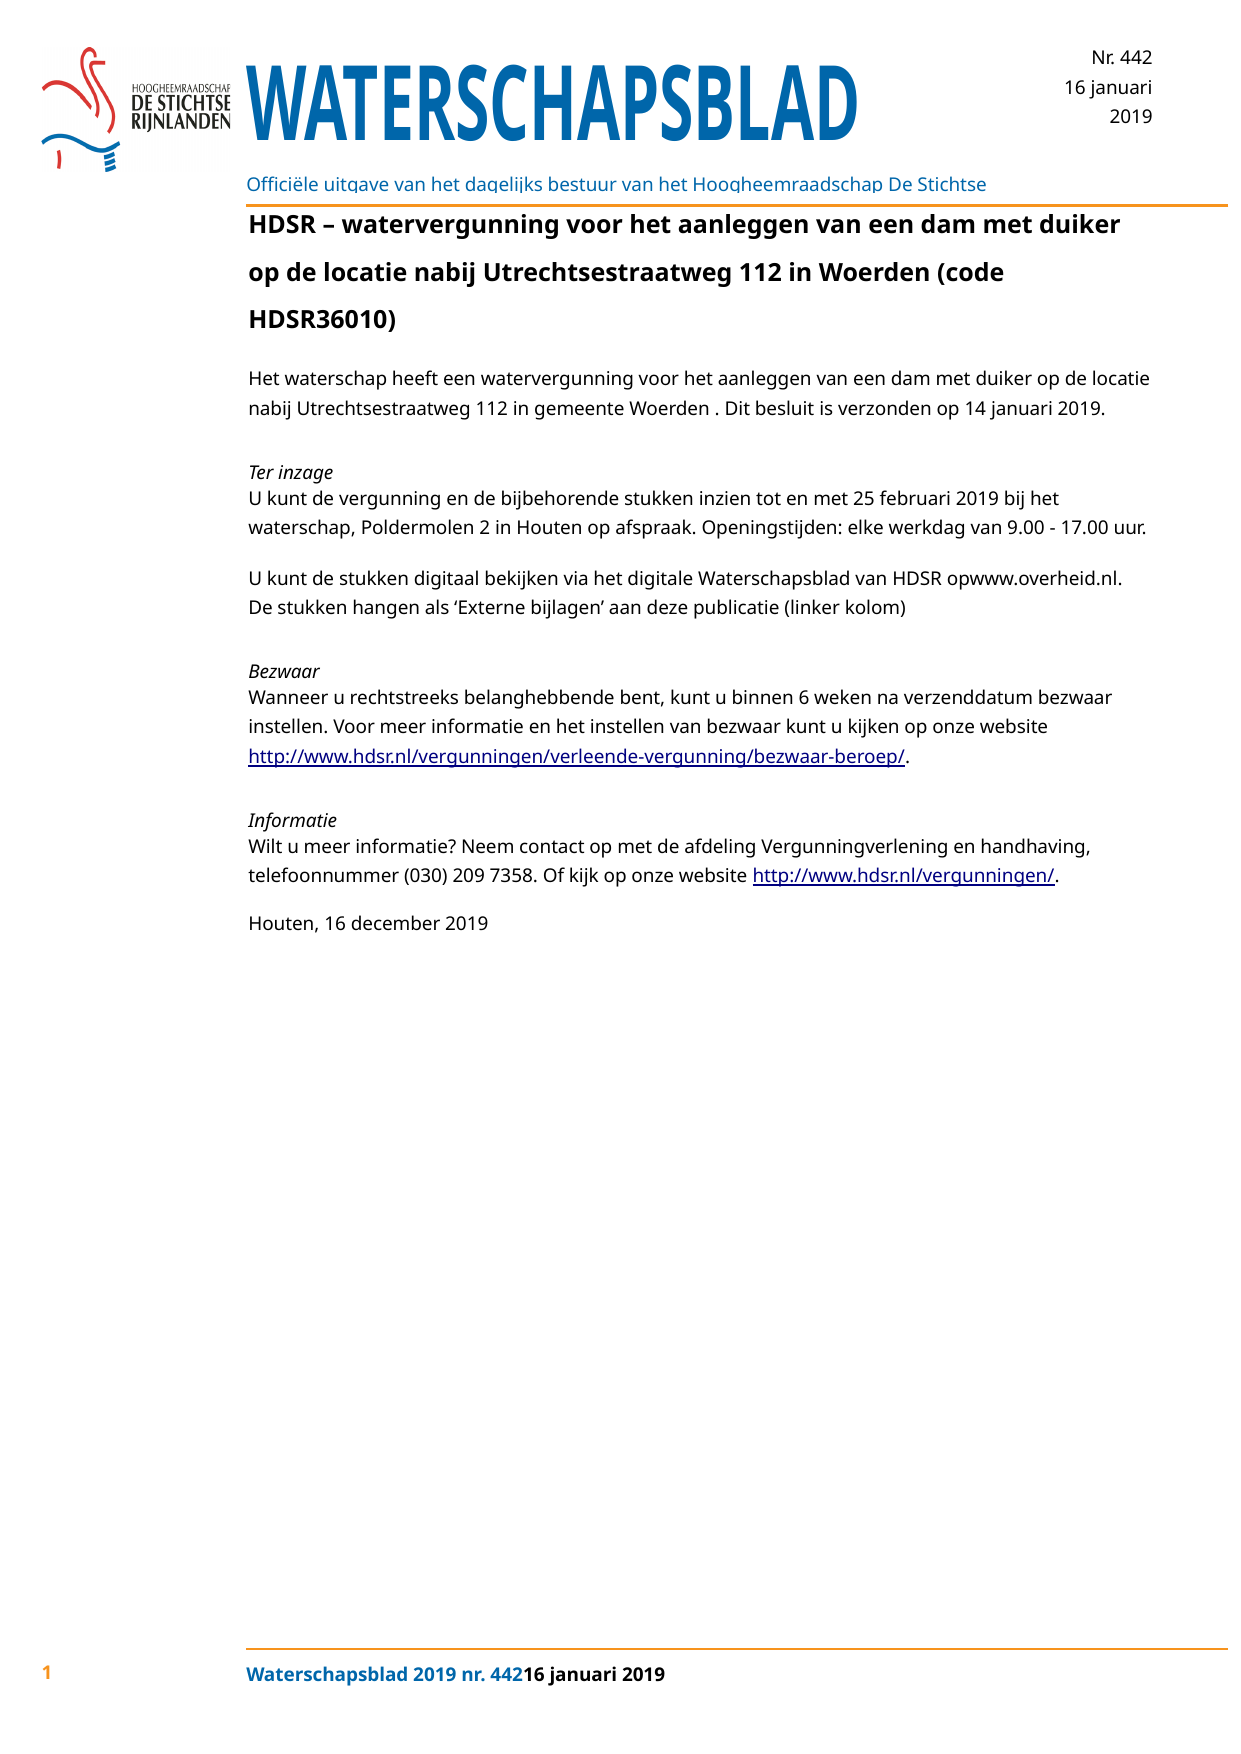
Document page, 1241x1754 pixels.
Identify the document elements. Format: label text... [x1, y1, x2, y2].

text U kunt de vergunning en de bijbehorende stukken inzien tot en met 25 februari 2019 bij het waterschap, Poldermolen 2 in Houten op afspraak. Openingstijden: elke werkdag van 9.00 - 17.00 uur. [248, 485, 1152, 540]
text Bezwaar [248, 658, 1152, 684]
text Wanneer u rechtstreeks belanghebbende bent, kunt u binnen 6 weken na verzenddatum bezwaar instellen. Voor meer informatie en het instellen van bezwaar kunt u kijken op onze website http://www.hdsr.nl/vergunningen/verleende-vergunning/bezwaar-beroep/. [248, 684, 1152, 769]
picture [41, 47, 231, 172]
text HDSR – watervergunning voor het aanleggen van een dam met duiker op de locatie nabij Utrechtsestraatweg 112 in Woerden (code HDSR36010) [248, 207, 1152, 336]
text U kunt de stukken digitaal bekijken via het digitale Waterschapsblad van HDSR opwww.overheid.nl. De stukken hangen als ‘Externe bijlagen’ aan deze publicatie (linker kolom) [248, 565, 1152, 620]
text Ter inzage [248, 459, 1152, 485]
text Wilt u meer informatie? Neem contact op met de afdeling Vergunningverlening en handhaving, telefoonnummer (030) 209 7358. Of kijk op onze website http://www.hdsr.nl/vergunningen/. [248, 833, 1152, 888]
text Informatie [248, 807, 1152, 833]
text Het waterschap heeft een watervergunning voor het aanleggen van een dam met duiker op de locatie nabij Utrechtsestraatweg 112 in gemeente Woerden . Dit besluit is verzonden op 14 januari 2019. [248, 366, 1152, 421]
text Houten, 16 december 2019 [248, 910, 1152, 936]
